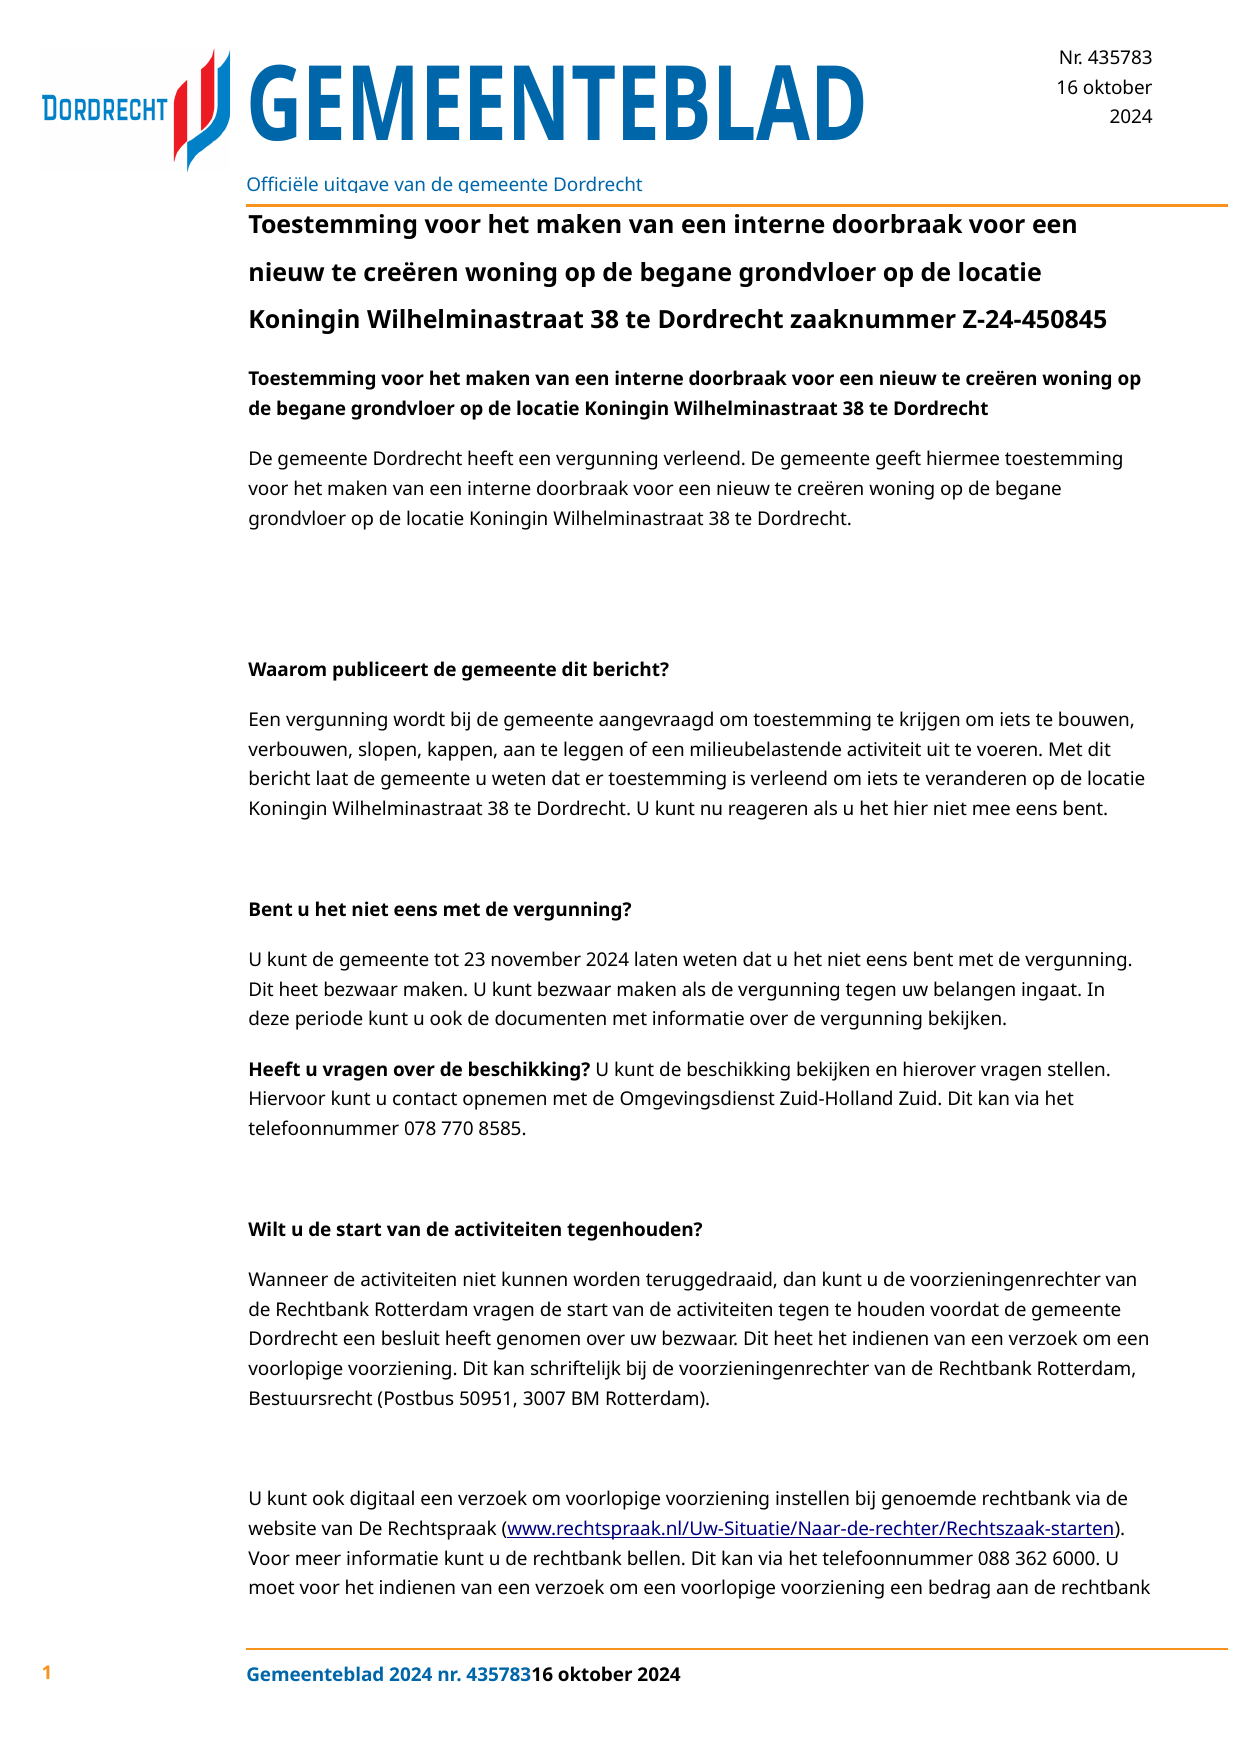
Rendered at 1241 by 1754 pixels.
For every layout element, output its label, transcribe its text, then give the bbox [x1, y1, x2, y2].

text Toestemming voor het maken van een interne doorbraak voor een nieuw te creëren woning op de begane grondvloer op de locatie Koningin Wilhelminastraat 38 te Dordrecht zaaknummer Z-24-450845 [248, 207, 1152, 336]
text Bent u het niet eens met de vergunning? [248, 896, 1152, 922]
text Heeft u vragen over de beschikking? U kunt de beschikking bekijken en hierover vragen stellen. Hiervoor kunt u contact opnemen met de Omgevingsdienst Zuid-Holland Zuid. Dit kan via het telefoonnummer 078 770 8585. [248, 1056, 1152, 1141]
text Waarom publiceert de gemeente dit bericht? [248, 656, 1152, 682]
text Wilt u de start van de activiteiten tegenhouden? [248, 1216, 1152, 1242]
text Wanneer de activiteiten niet kunnen worden teruggedraaid, dan kunt u de voorzieningenrechter van de Rechtbank Rotterdam vragen de start van de activiteiten tegen te houden voordat de gemeente Dordrecht een besluit heeft genomen over uw bezwaar. Dit heet het indienen van een verzoek om een voorlopige voorziening. Dit kan schriftelijk bij de voorzieningenrechter van de Rechtbank Rotterdam, Bestuursrecht (Postbus 50951, 3007 BM Rotterdam). [248, 1266, 1152, 1410]
text U kunt ook digitaal een verzoek om voorlopige voorziening instellen bij genoemde rechtbank via de website van De Rechtspraak (www.rechtspraak.nl/Uw-Situatie/Naar-de-rechter/Rechtszaak-starten). Voor meer informatie kunt u de rechtbank bellen. Dit kan via het telefoonnummer 088 362 6000. U moet voor het indienen van een verzoek om een voorlopige voorziening een bedrag aan de rechtbank [248, 1486, 1152, 1600]
picture [41, 47, 231, 172]
text Een vergunning wordt bij de gemeente aangevraagd om toestemming te krijgen om iets te bouwen, verbouwen, slopen, kappen, aan te leggen of een milieubelastende activiteit uit te voeren. Met dit bericht laat de gemeente u weten dat er toestemming is verleend om iets te veranderen op de locatie Koningin Wilhelminastraat 38 te Dordrecht. U kunt nu reageren als u het hier niet mee eens bent. [248, 706, 1152, 821]
text U kunt de gemeente tot 23 november 2024 laten weten dat u het niet eens bent met de vergunning. Dit heet bezwaar maken. U kunt bezwaar maken als de vergunning tegen uw belangen ingaat. In deze periode kunt u ook de documenten met informatie over de vergunning bekijken. [248, 946, 1152, 1031]
text De gemeente Dordrecht heeft een vergunning verleend. De gemeente geeft hiermee toestemming voor het maken van een interne doorbraak voor een nieuw te creëren woning op de begane grondvloer op de locatie Koningin Wilhelminastraat 38 te Dordrecht. [248, 446, 1152, 530]
text Toestemming voor het maken van een interne doorbraak voor een nieuw te creëren woning op de begane grondvloer op de locatie Koningin Wilhelminastraat 38 te Dordrecht [248, 366, 1152, 421]
